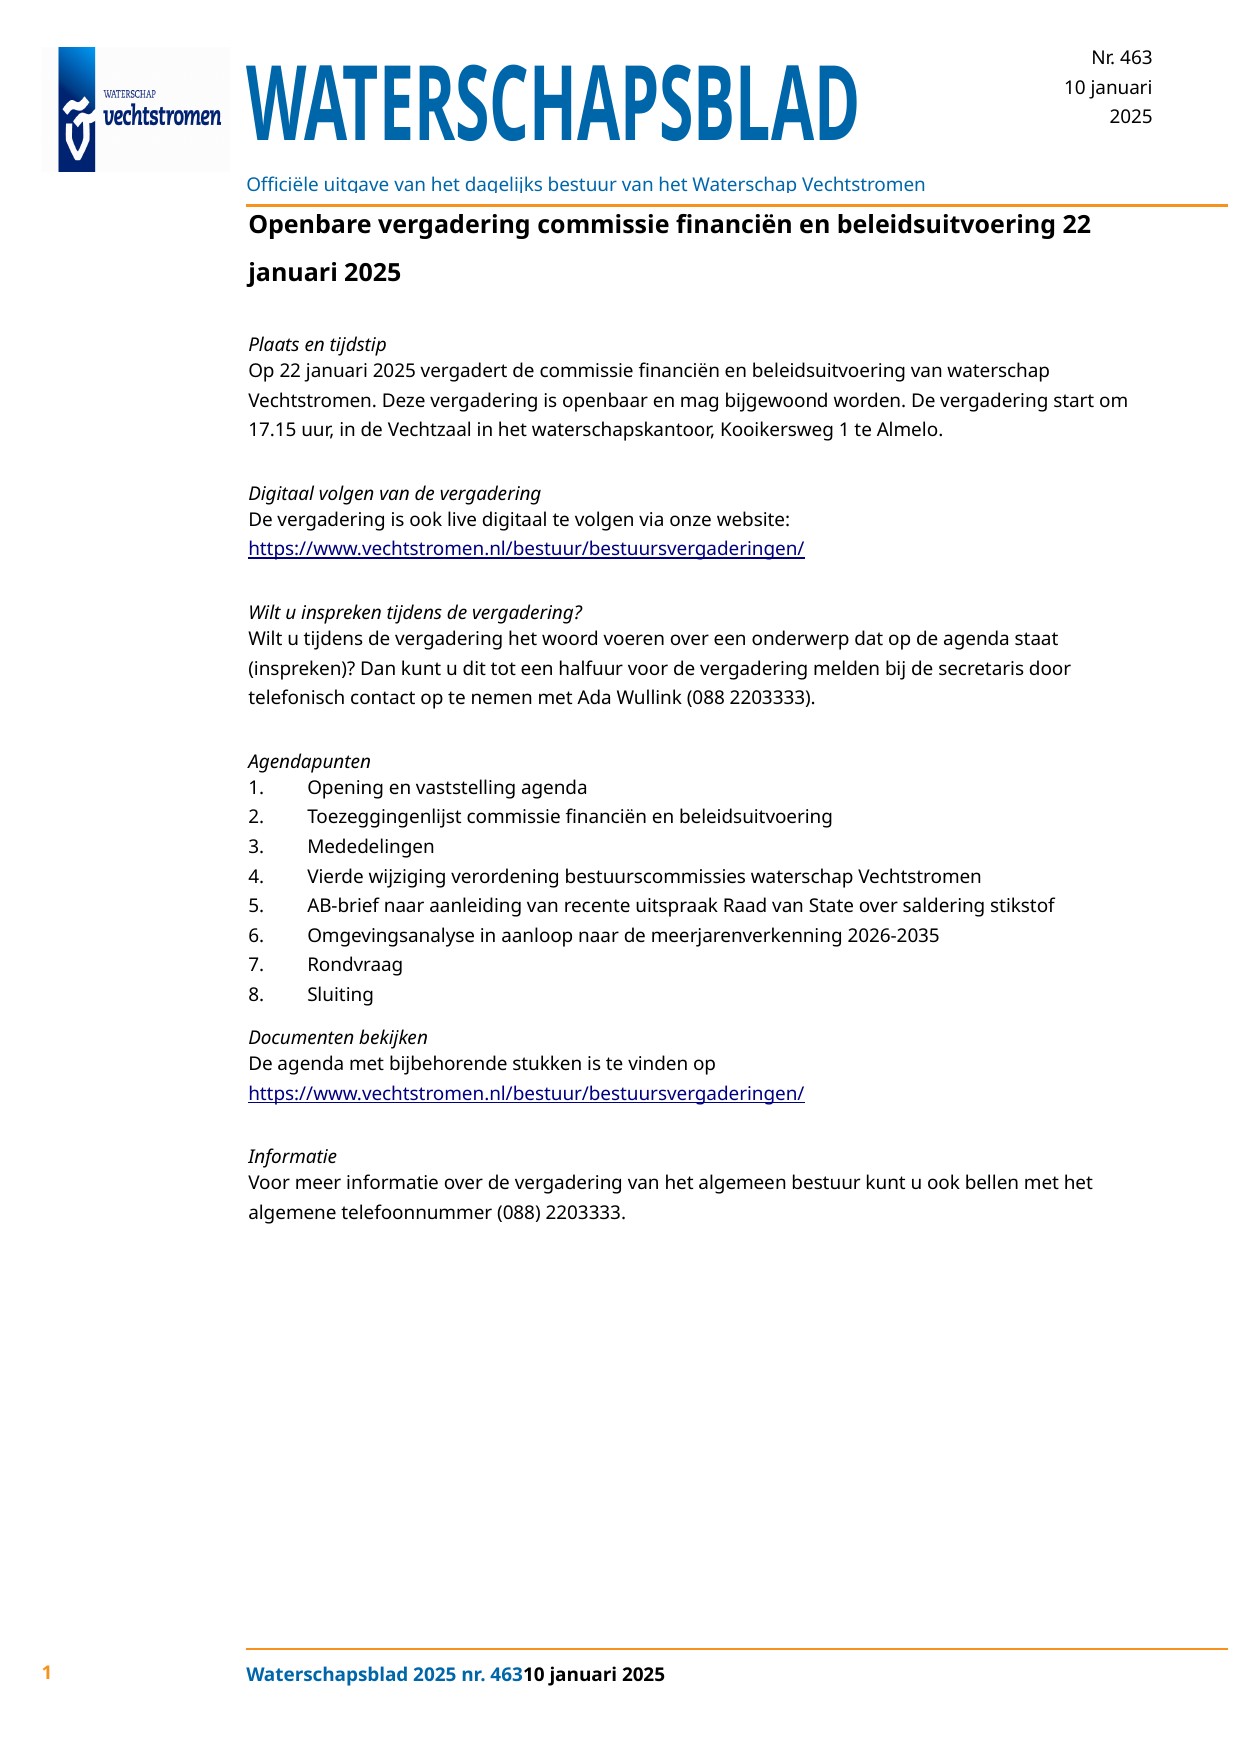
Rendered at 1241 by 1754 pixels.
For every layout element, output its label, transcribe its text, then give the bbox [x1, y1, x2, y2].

text Informatie [248, 1144, 1152, 1169]
list Toezeggingenlijst commissie financiën en beleidsuitvoering [248, 804, 1152, 829]
text Openbare vergadering commissie financiën en beleidsuitvoering 22 januari 2025 [248, 207, 1152, 288]
text Digitaal volgen van de vergadering [248, 480, 1152, 506]
list Mededelingen [248, 833, 1152, 859]
text Plaats en tijdstip [248, 331, 1152, 357]
list AB-brief naar aanleiding van recente uitspraak Raad van State over saldering stikstof [248, 892, 1152, 918]
text Wilt u inspreken tijdens de vergadering? [248, 599, 1152, 625]
text Documenten bekijken [248, 1024, 1152, 1050]
list Opening en vaststelling agenda [248, 774, 1152, 800]
picture [41, 47, 231, 172]
list Vierde wijziging verordening bestuurscommissies waterschap Vechtstromen [248, 863, 1152, 889]
text Voor meer informatie over de vergadering van het algemeen bestuur kunt u ook bellen met het algemene telefoonnummer (088) 2203333. [248, 1169, 1152, 1225]
text Agendapunten [248, 748, 1152, 774]
list Rondvraag [248, 952, 1152, 977]
text De vergadering is ook live digitaal te volgen via onze website: https://www.vechtstromen.nl/bestuur/bestuursvergaderingen/ [248, 506, 1152, 561]
text De agenda met bijbehorende stukken is te vinden op https://www.vechtstromen.nl/bestuur/bestuursvergaderingen/ [248, 1050, 1152, 1105]
list Sluiting [248, 981, 1152, 1007]
text Op 22 januari 2025 vergadert de commissie financiën en beleidsuitvoering van waterschap Vechtstromen. Deze vergadering is openbaar en mag bijgewoond worden. De vergadering start om 17.15 uur, in de Vechtzaal in het waterschapskantoor, Kooikersweg 1 te Almelo. [248, 357, 1152, 442]
text Wilt u tijdens de vergadering het woord voeren over een onderwerp dat op de agenda staat (inspreken)? Dan kunt u dit tot een halfuur voor de vergadering melden bij de secretaris door telefonisch contact op te nemen met Ada Wullink (088 2203333). [248, 625, 1152, 710]
list Omgevingsanalyse in aanloop naar de meerjarenverkenning 2026-2035 [248, 922, 1152, 948]
